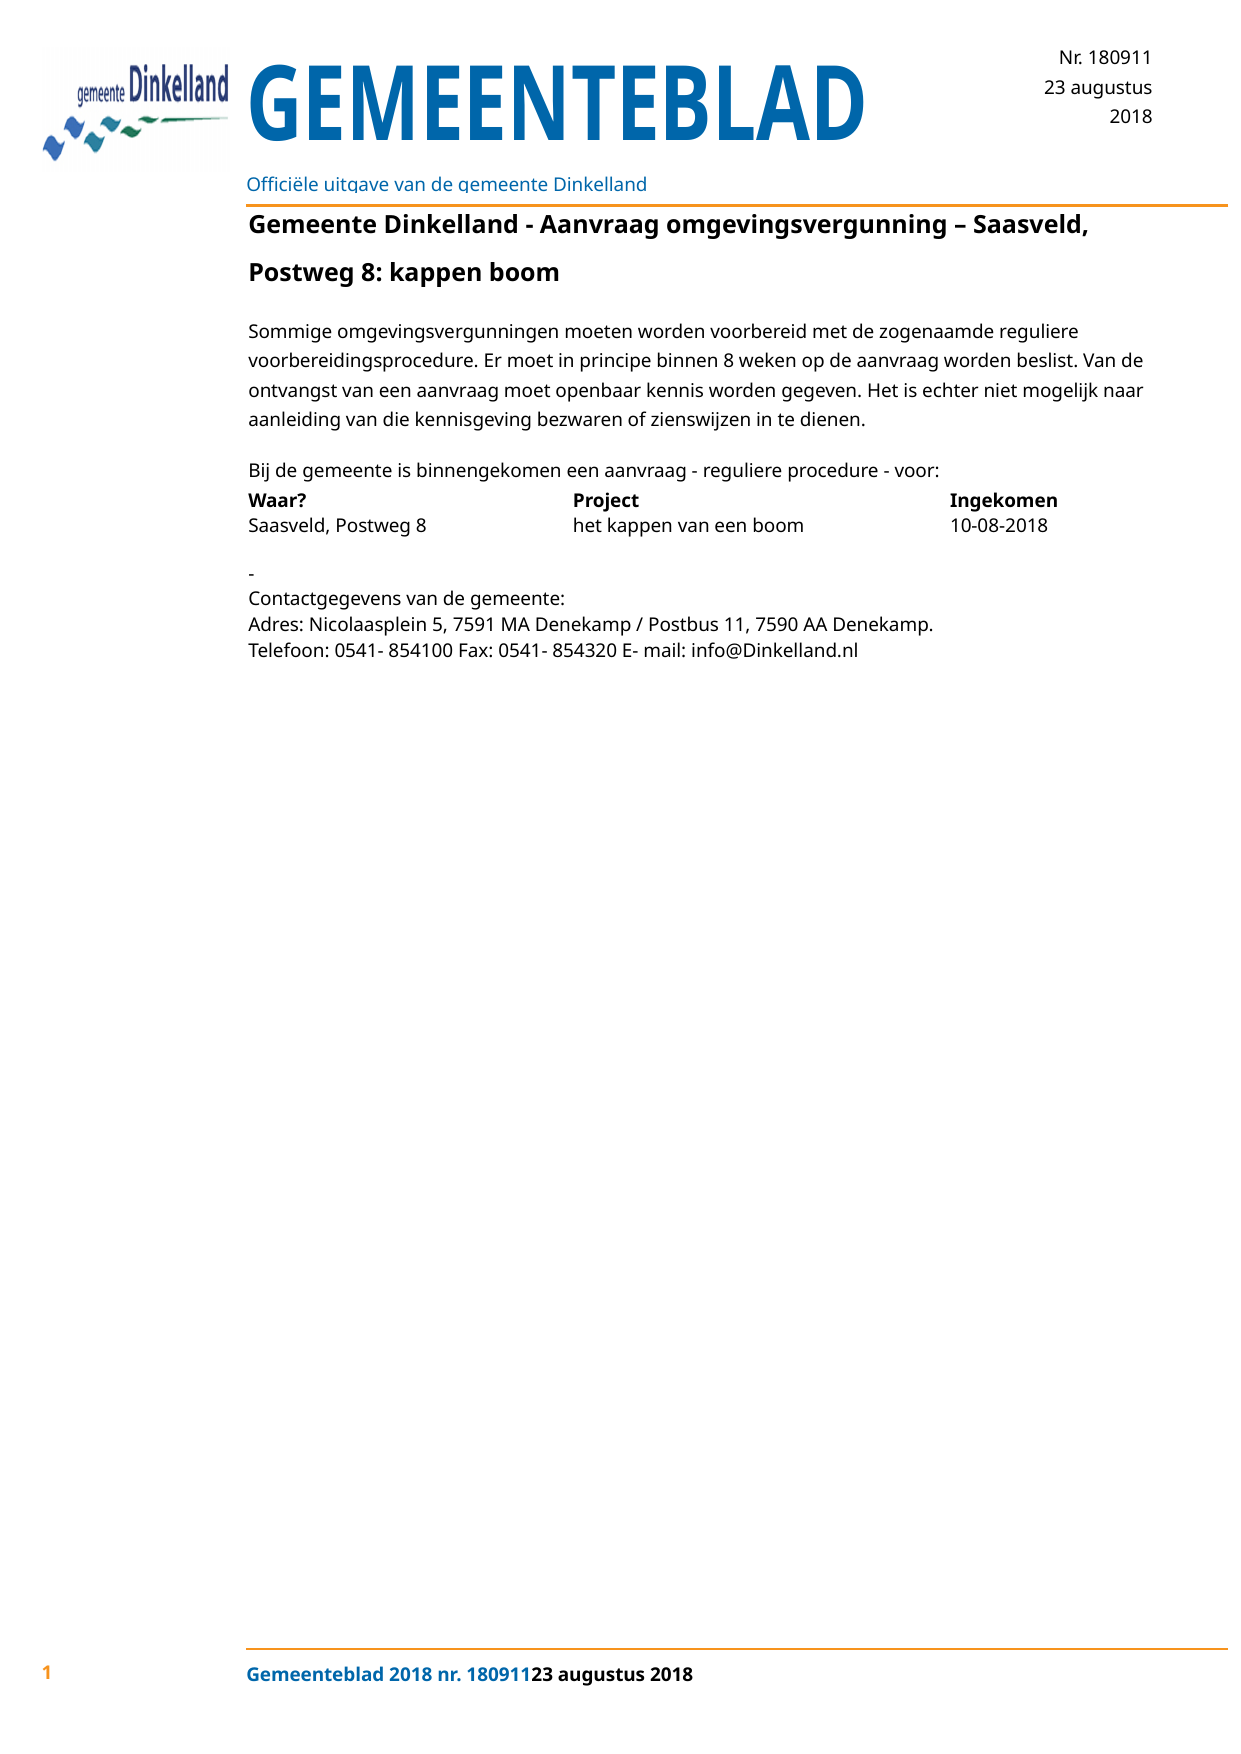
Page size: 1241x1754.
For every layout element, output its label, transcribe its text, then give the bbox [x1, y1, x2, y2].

text Telefoon: 0541- 854100 Fax: 0541- 854320 E- mail: info@Dinkelland.nl [248, 637, 1152, 663]
text Sommige omgevingsvergunningen moeten worden voorbereid met de zogenaamde reguliere voorbereidingsprocedure. Er moet in principe binnen 8 weken op de aanvraag worden beslist. Van de ontvangst van een aanvraag moet openbaar kennis worden gegeven. Het is echter niet mogelijk naar aanleiding van die kennisgeving bezwaren of zienswijzen in te dienen. [248, 318, 1152, 432]
text Gemeente Dinkelland - Aanvraag omgevingsvergunning – Saasveld, Postweg 8: kappen boom [248, 207, 1152, 288]
table_header Project [573, 487, 950, 512]
picture [41, 47, 231, 172]
table_cell 10-08-2018 [950, 513, 1152, 538]
table_header Waar? [248, 487, 573, 512]
table_header Ingekomen [950, 487, 1152, 512]
text Bij de gemeente is binnengekomen een aanvraag - reguliere procedure - voor: [248, 457, 1152, 483]
text - [248, 560, 1152, 585]
text Contactgegevens van de gemeente: [248, 585, 1152, 611]
text Adres: Nicolaasplein 5, 7591 MA Denekamp / Postbus 11, 7590 AA Denekamp. [248, 611, 1152, 637]
table_cell het kappen van een boom [573, 513, 950, 538]
table_cell Saasveld, Postweg 8 [248, 513, 573, 538]
